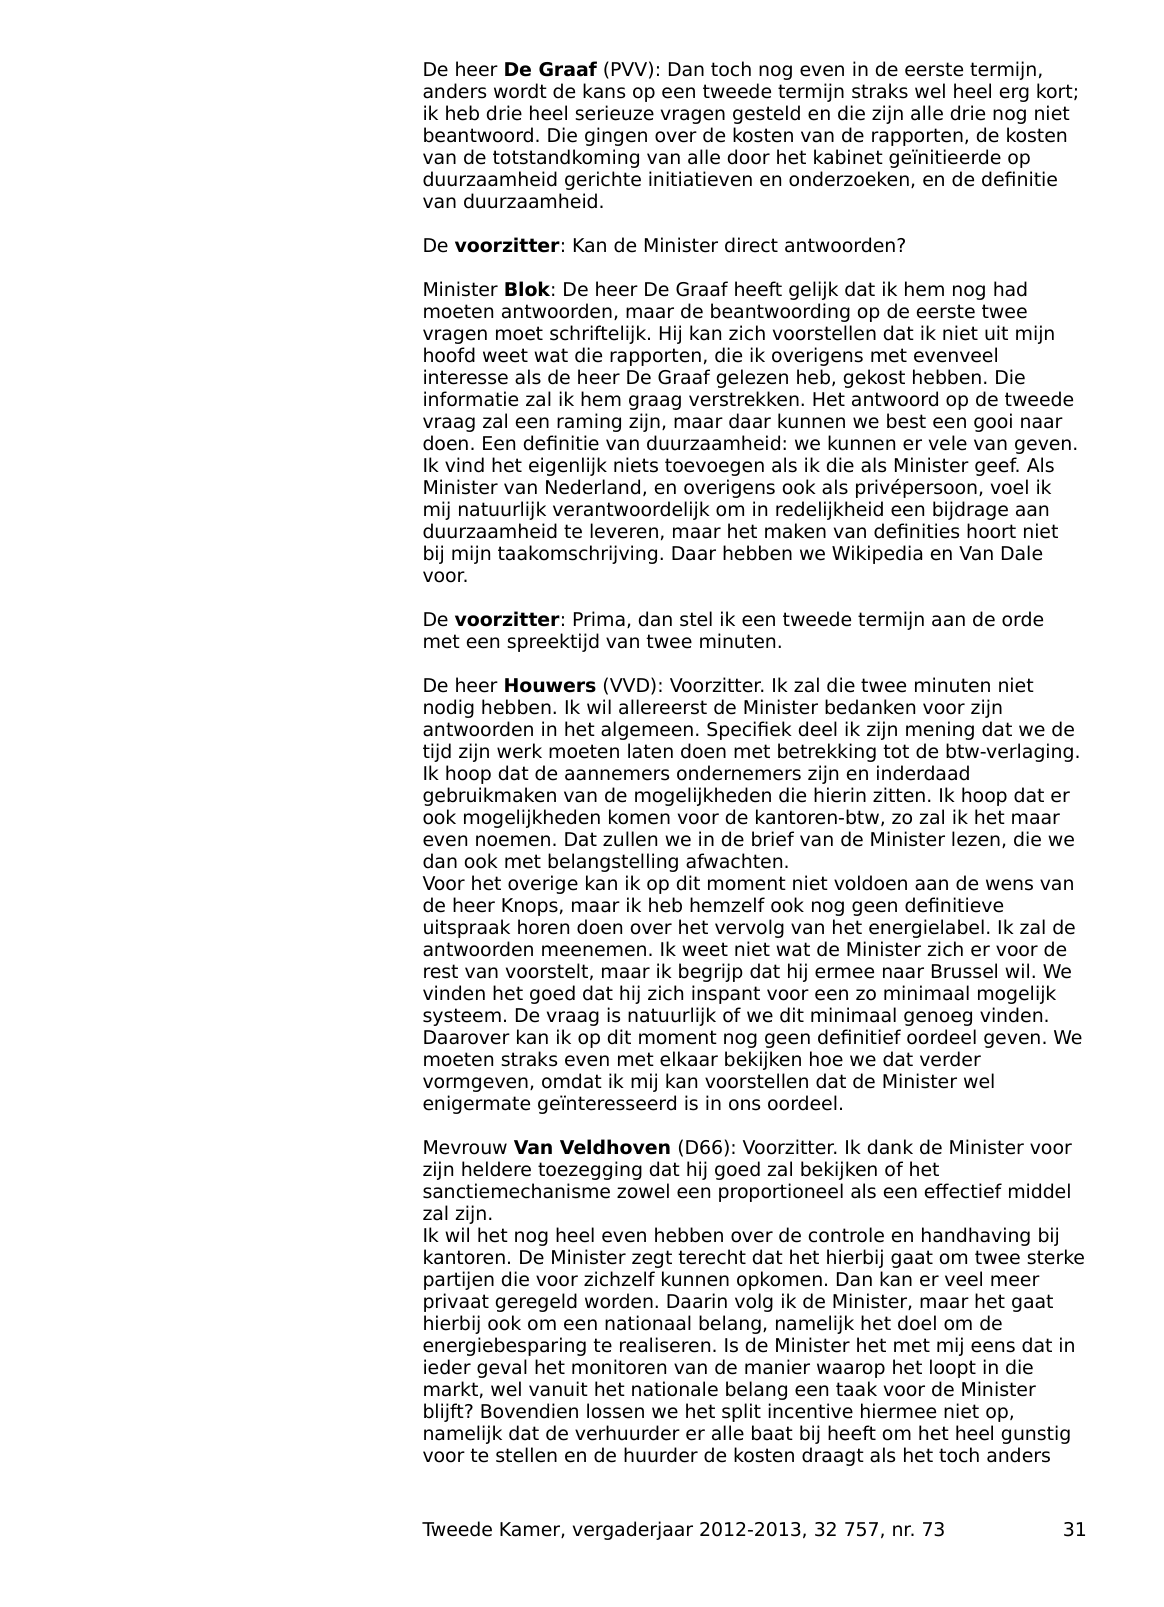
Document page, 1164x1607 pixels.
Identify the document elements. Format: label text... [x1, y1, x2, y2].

text De heer Houwers (VVD): Voorzitter. Ik zal die twee minuten niet nodig hebben. Ik wil allereerst de Minister bedanken voor zijn antwoorden in het algemeen. Specifiek deel ik zijn mening dat we de tijd zijn werk moeten laten doen met betrekking tot de btw-verlaging. Ik hoop dat de aannemers ondernemers zijn en inderdaad gebruikmaken van de mogelijkheden die hierin zitten. Ik hoop dat er ook mogelijkheden komen voor de kantoren-btw, zo zal ik het maar even noemen. Dat zullen we in de brief van de Minister lezen, die we dan ook met belangstelling afwachten. [422, 675, 1087, 873]
text De voorzitter: Prima, dan stel ik een tweede termijn aan de orde met een spreektijd van twee minuten. [422, 609, 1087, 653]
text De heer De Graaf (PVV): Dan toch nog even in de eerste termijn, anders wordt de kans op een tweede termijn straks wel heel erg kort; ik heb drie heel serieuze vragen gesteld en die zijn alle drie nog niet beantwoord. Die gingen over de kosten van de rapporten, de kosten van de totstandkoming van alle door het kabinet geïnitieerde op duurzaamheid gerichte initiatieven en onderzoeken, en de definitie van duurzaamheid. [422, 59, 1087, 213]
text Minister Blok: De heer De Graaf heeft gelijk dat ik hem nog had moeten antwoorden, maar de beantwoording op de eerste twee vragen moet schriftelijk. Hij kan zich voorstellen dat ik niet uit mijn hoofd weet wat die rapporten, die ik overigens met evenveel interesse als de heer De Graaf gelezen heb, gekost hebben. Die informatie zal ik hem graag verstrekken. Het antwoord op de tweede vraag zal een raming zijn, maar daar kunnen we best een gooi naar doen. Een definitie van duurzaamheid: we kunnen er vele van geven. Ik vind het eigenlijk niets toevoegen als ik die als Minister geef. Als Minister van Nederland, en overigens ook als privépersoon, voel ik mij natuurlijk verantwoordelijk om in redelijkheid een bijdrage aan duurzaamheid te leveren, maar het maken van definities hoort niet bij mijn taakomschrijving. Daar hebben we Wikipedia en Van Dale voor. [422, 279, 1087, 587]
text De voorzitter: Kan de Minister direct antwoorden? [422, 235, 1087, 257]
text Mevrouw Van Veldhoven (D66): Voorzitter. Ik dank de Minister voor zijn heldere toezegging dat hij goed zal bekijken of het sanctiemechanisme zowel een proportioneel als een effectief middel zal zijn. [422, 1137, 1087, 1225]
text Ik wil het nog heel even hebben over de controle en handhaving bij kantoren. De Minister zegt terecht dat het hierbij gaat om twee sterke partijen die voor zichzelf kunnen opkomen. Dan kan er veel meer privaat geregeld worden. Daarin volg ik de Minister, maar het gaat hierbij ook om een nationaal belang, namelijk het doel om de energiebesparing te realiseren. Is de Minister het met mij eens dat in ieder geval het monitoren van de manier waarop het loopt in die markt, wel vanuit het nationale belang een taak voor de Minister blijft? Bovendien lossen we het split incentive hiermee niet op, namelijk dat de verhuurder er alle baat bij heeft om het heel gunstig voor te stellen en de huurder de kosten draagt als het toch anders [422, 1225, 1087, 1467]
text Voor het overige kan ik op dit moment niet voldoen aan de wens van de heer Knops, maar ik heb hemzelf ook nog geen definitieve uitspraak horen doen over het vervolg van het energielabel. Ik zal de antwoorden meenemen. Ik weet niet wat de Minister zich er voor de rest van voorstelt, maar ik begrijp dat hij ermee naar Brussel wil. We vinden het goed dat hij zich inspant voor een zo minimaal mogelijk systeem. De vraag is natuurlijk of we dit minimaal genoeg vinden. Daarover kan ik op dit moment nog geen definitief oordeel geven. We moeten straks even met elkaar bekijken hoe we dat verder vormgeven, omdat ik mij kan voorstellen dat de Minister wel enigermate geïnteresseerd is in ons oordeel. [422, 873, 1087, 1115]
